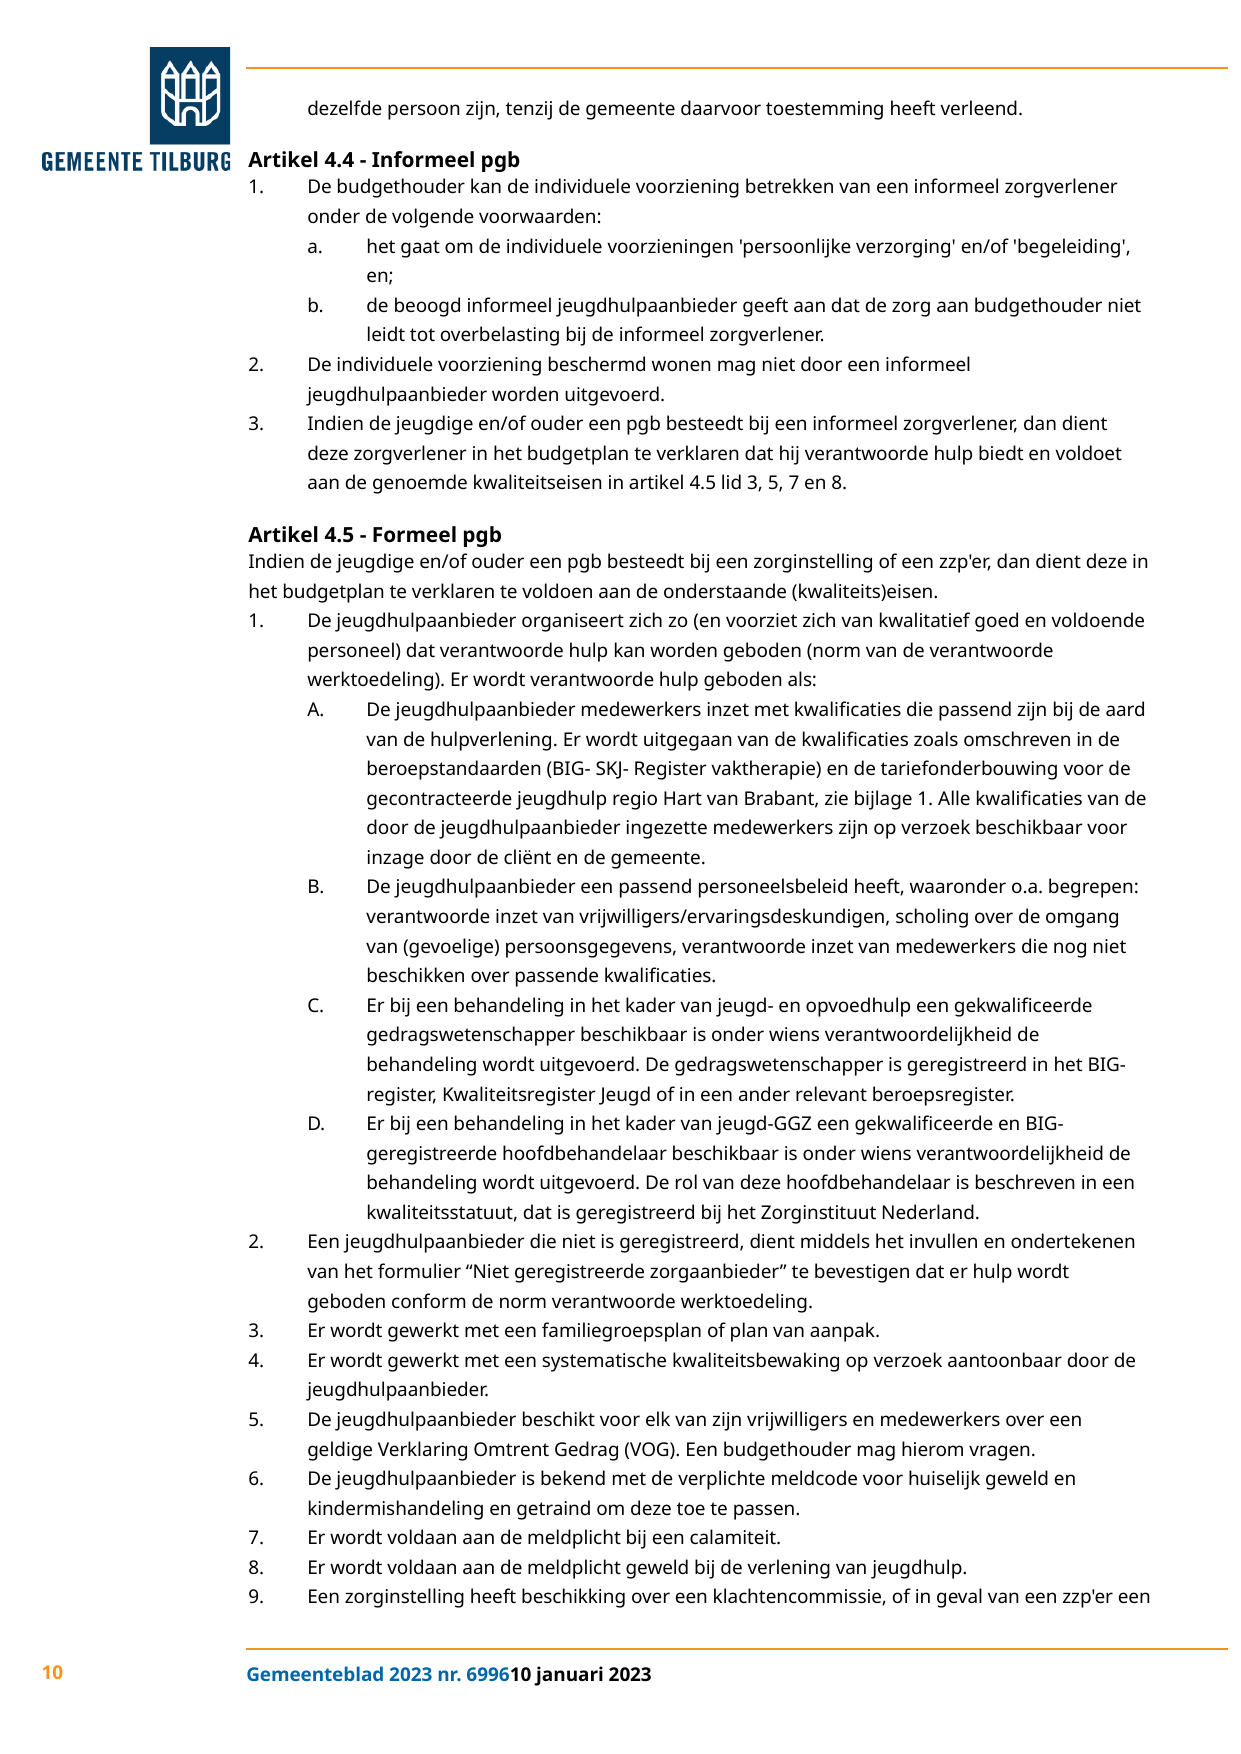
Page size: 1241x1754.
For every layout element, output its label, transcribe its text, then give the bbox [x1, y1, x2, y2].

list De individuele voorziening beschermd wonen mag niet door een informeel jeugdhulpaanbieder worden uitgevoerd. [248, 351, 1152, 406]
list De jeugdhulpaanbieder een passend personeelsbeleid heeft, waaronder o.a. begrepen: verantwoorde inzet van vrijwilligers/ervaringsdeskundigen, scholing over de omgang van (gevoelige) persoonsgegevens, verantwoorde inzet van medewerkers die nog niet beschikken over passende kwalificaties. [307, 874, 1152, 988]
list De jeugdhulpaanbieder is bekend met de verplichte meldcode voor huiselijk geweld en kindermishandeling en getraind om deze toe te passen. [248, 1465, 1152, 1521]
list Er bij een behandeling in het kader van jeugd-GGZ een gekwalificeerde en BIG- geregistreerde hoofdbehandelaar beschikbaar is onder wiens verantwoordelijkheid de behandeling wordt uitgevoerd. De rol van deze hoofdbehandelaar is beschreven in een kwaliteitsstatuut, dat is geregistreerd bij het Zorginstituut Nederland. [307, 1110, 1152, 1225]
list De budgethouder kan de individuele voorziening betrekken van een informeel zorgverlener onder de volgende voorwaarden: [248, 174, 1152, 229]
list Er bij een behandeling in het kader van jeugd- en opvoedhulp een gekwalificeerde gedragswetenschapper beschikbaar is onder wiens verantwoordelijkheid de behandeling wordt uitgevoerd. De gedragswetenschapper is geregistreerd in het BIG-register, Kwaliteitsregister Jeugd of in een ander relevant beroepsregister. [307, 992, 1152, 1107]
list Er wordt voldaan aan de meldplicht bij een calamiteit. [248, 1524, 1152, 1550]
list Er wordt voldaan aan de meldplicht geweld bij de verlening van jeugdhulp. [248, 1554, 1152, 1580]
list De jeugdhulpaanbieder medewerkers inzet met kwalificaties die passend zijn bij de aard van de hulpverlening. Er wordt uitgegaan van de kwalificaties zoals omschreven in de beroepstandaarden (BIG- SKJ- Register vaktherapie) en de tariefonderbouwing voor de gecontracteerde jeugdhulp regio Hart van Brabant, zie bijlage 1. Alle kwalificaties van de door de jeugdhulpaanbieder ingezette medewerkers zijn op verzoek beschikbaar voor inzage door de cliënt en de gemeente. [307, 696, 1152, 870]
list dezelfde persoon zijn, tenzij de gemeente daarvoor toestemming heeft verleend. [248, 95, 1152, 121]
list Er wordt gewerkt met een familiegroepsplan of plan van aanpak. [248, 1317, 1152, 1343]
list het gaat om de individuele voorzieningen 'persoonlijke verzorging' en/of 'begeleiding', en; [307, 233, 1152, 288]
list Er wordt gewerkt met een systematische kwaliteitsbewaking op verzoek aantoonbaar door de jeugdhulpaanbieder. [248, 1347, 1152, 1402]
text Artikel 4.4 - Informeel pgb [248, 145, 1152, 174]
text Artikel 4.5 - Formeel pgb [248, 520, 1152, 548]
list Een zorginstelling heeft beschikking over een klachtencommissie, of in geval van een zzp'er een [248, 1584, 1152, 1609]
list De jeugdhulpaanbieder organiseert zich zo (en voorziet zich van kwalitatief goed en voldoende personeel) dat verantwoorde hulp kan worden geboden (norm van de verantwoorde werktoedeling). Er wordt verantwoorde hulp geboden als: [248, 607, 1152, 692]
list Een jeugdhulpaanbieder die niet is geregistreerd, dient middels het invullen en ondertekenen van het formulier “Niet geregistreerde zorgaanbieder” te bevestigen dat er hulp wordt geboden conform de norm verantwoorde werktoedeling. [248, 1229, 1152, 1314]
list De jeugdhulpaanbieder beschikt voor elk van zijn vrijwilligers en medewerkers over een geldige Verklaring Omtrent Gedrag (VOG). Een budgethouder mag hierom vragen. [248, 1406, 1152, 1462]
picture [41, 47, 231, 172]
text Indien de jeugdige en/of ouder een pgb besteedt bij een zorginstelling of een zzp'er, dan dient deze in het budgetplan te verklaren te voldoen aan de onderstaande (kwaliteits)eisen. [248, 548, 1152, 604]
list de beoogd informeel jeugdhulpaanbieder geeft aan dat de zorg aan budgethouder niet leidt tot overbelasting bij de informeel zorgverlener. [307, 292, 1152, 347]
list Indien de jeugdige en/of ouder een pgb besteedt bij een informeel zorgverlener, dan dient deze zorgverlener in het budgetplan te verklaren dat hij verantwoorde hulp biedt en voldoet aan de genoemde kwaliteitseisen in artikel 4.5 lid 3, 5, 7 en 8. [248, 410, 1152, 495]
